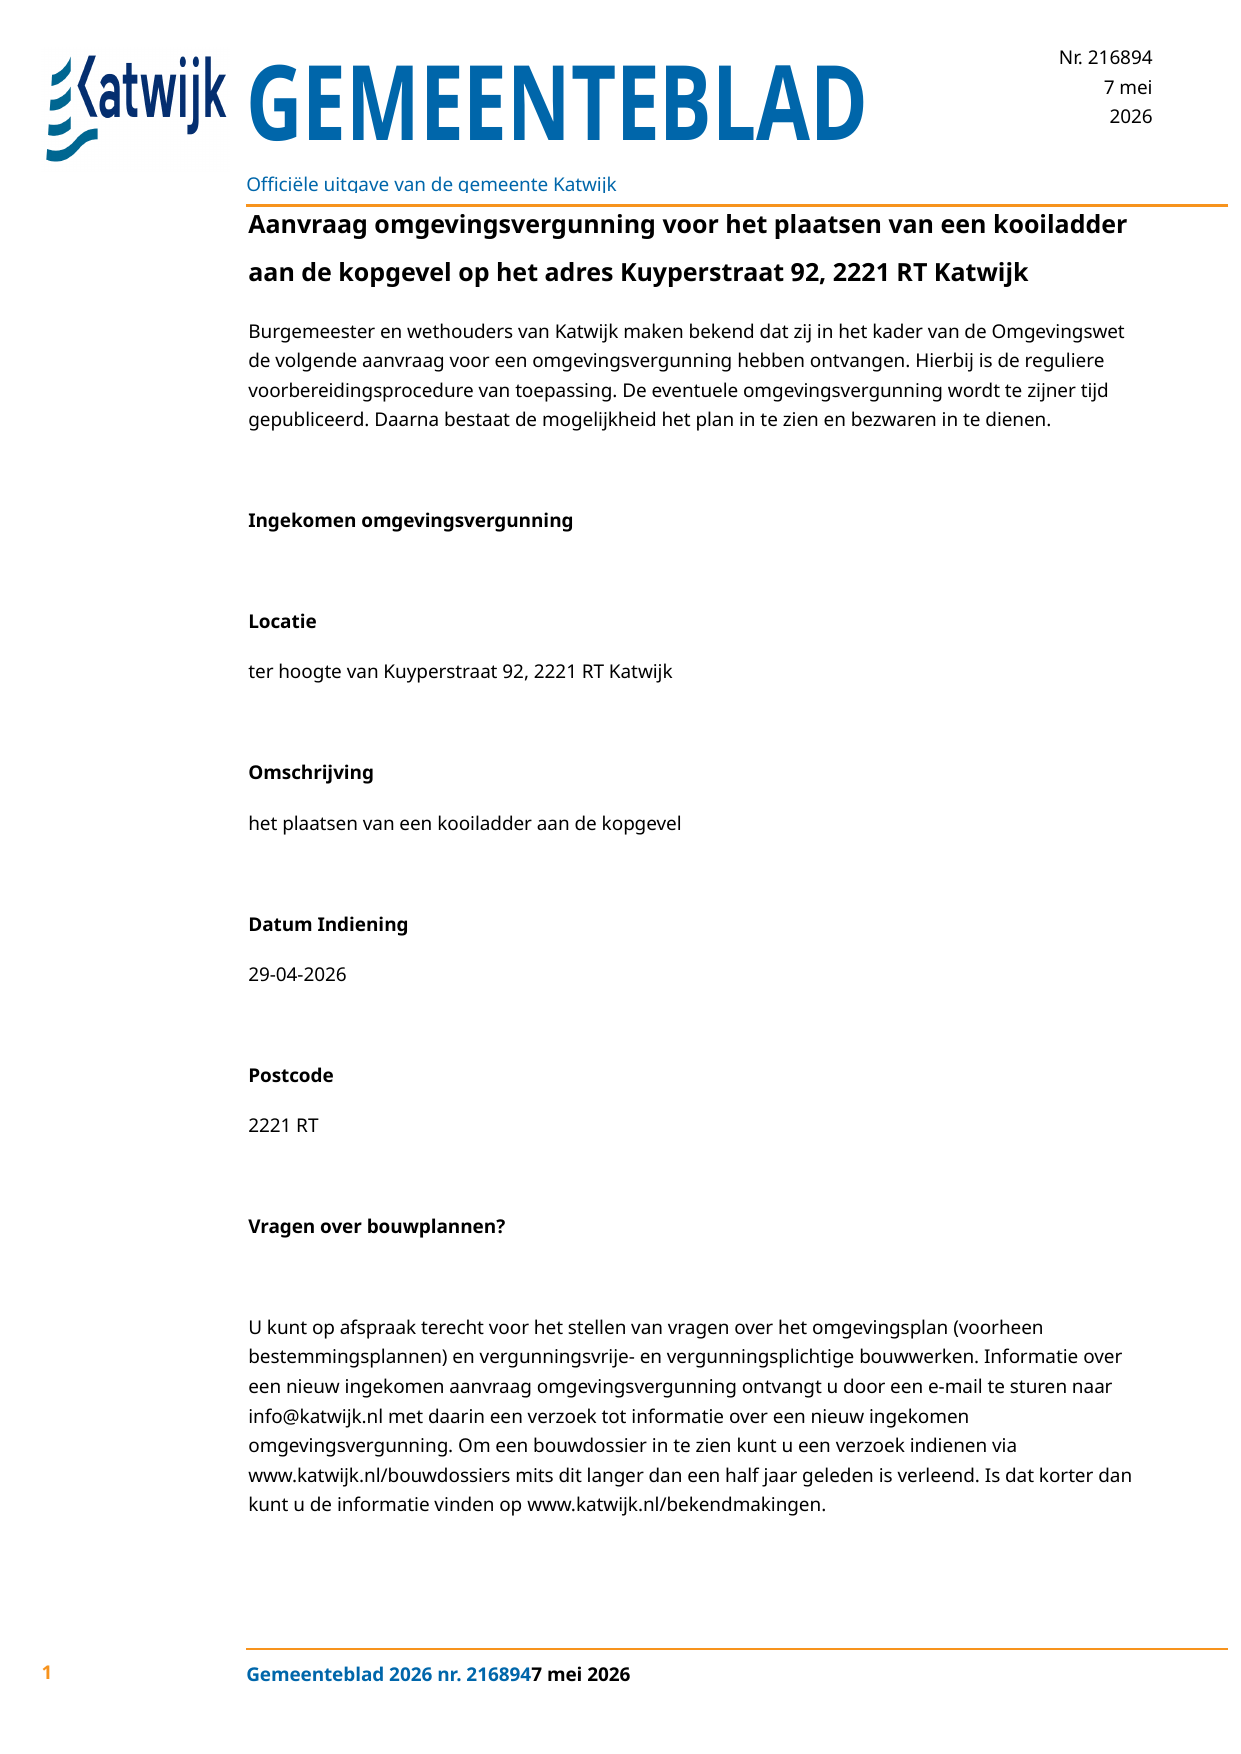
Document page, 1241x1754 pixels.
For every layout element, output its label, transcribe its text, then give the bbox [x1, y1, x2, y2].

text 29-04-2026 [248, 961, 1152, 987]
text Postcode [248, 1062, 1152, 1088]
text Aanvraag omgevingsvergunning voor het plaatsen van een kooiladder aan de kopgevel op het adres Kuyperstraat 92, 2221 RT Katwijk [248, 207, 1152, 288]
text Vragen over bouwplannen? [248, 1213, 1152, 1239]
text 2221 RT [248, 1112, 1152, 1138]
text Datum Indiening [248, 911, 1152, 937]
text Burgemeester en wethouders van Katwijk maken bekend dat zij in het kader van de Omgevingswet de volgende aanvraag voor een omgevingsvergunning hebben ontvangen. Hierbij is de reguliere voorbereidingsprocedure van toepassing. De eventuele omgevingsvergunning wordt te zijner tijd gepubliceerd. Daarna bestaat de mogelijkheid het plan in te zien en bezwaren in te dienen. [248, 318, 1152, 432]
text ter hoogte van Kuyperstraat 92, 2221 RT Katwijk [248, 659, 1152, 684]
text U kunt op afspraak terecht voor het stellen van vragen over het omgevingsplan (voorheen bestemmingsplannen) en vergunningsvrije- en vergunningsplichtige bouwwerken. Informatie over een nieuw ingekomen aanvraag omgevingsvergunning ontvangt u door een e-mail te sturen naar info@katwijk.nl met daarin een verzoek tot informatie over een nieuw ingekomen omgevingsvergunning. Om een bouwdossier in te zien kunt u een verzoek indienen via www.katwijk.nl/bouwdossiers mits dit langer dan een half jaar geleden is verleend. Is dat korter dan kunt u de informatie vinden op www.katwijk.nl/bekendmakingen. [248, 1314, 1152, 1517]
picture [41, 47, 231, 172]
text het plaatsen van een kooiladder aan de kopgevel [248, 810, 1152, 836]
text Ingekomen omgevingsvergunning [248, 507, 1152, 533]
text Omschrijving [248, 759, 1152, 785]
text Locatie [248, 608, 1152, 634]
